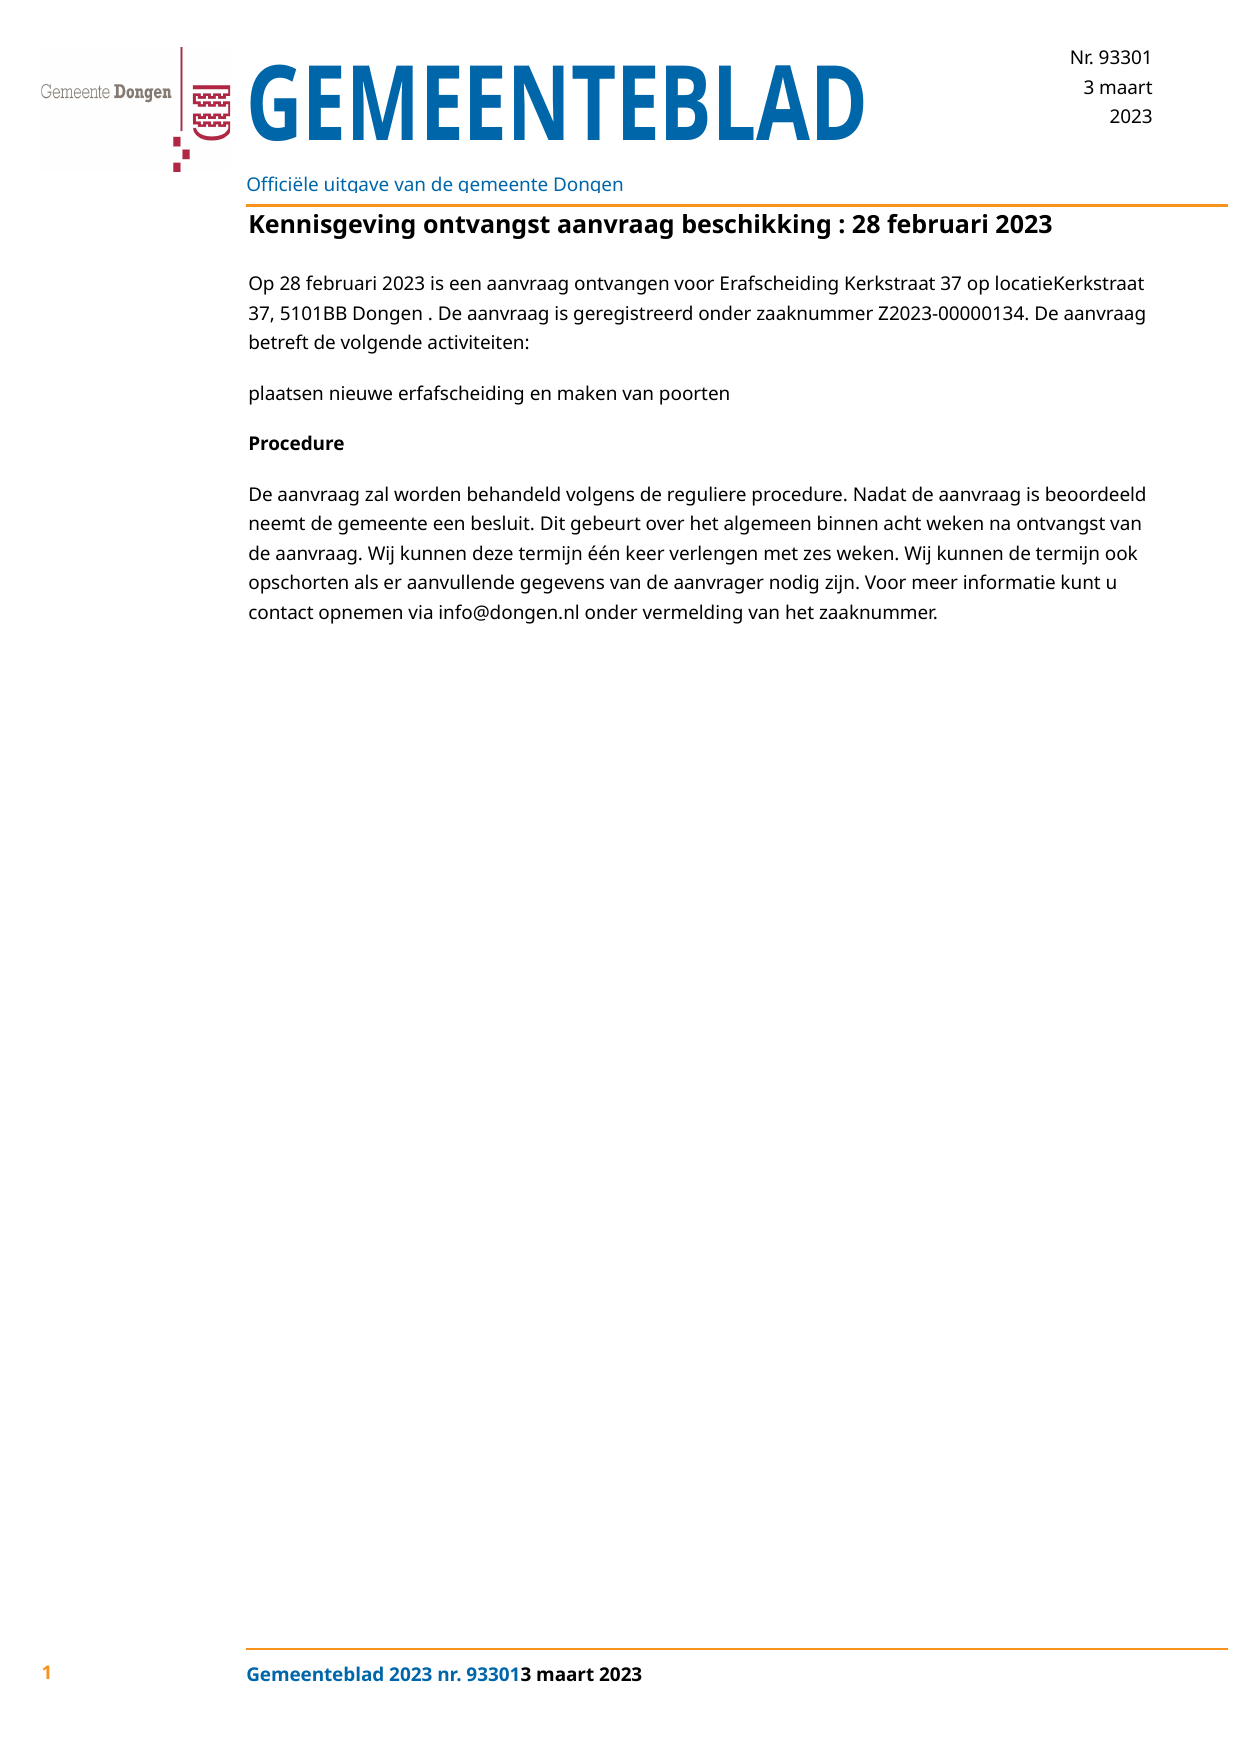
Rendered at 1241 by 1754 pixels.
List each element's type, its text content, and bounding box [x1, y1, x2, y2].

text Op 28 februari 2023 is een aanvraag ontvangen voor Erafscheiding Kerkstraat 37 op locatieKerkstraat 37, 5101BB Dongen . De aanvraag is geregistreerd onder zaaknummer Z2023-00000134. De aanvraag betreft de volgende activiteiten: [248, 270, 1152, 355]
text Kennisgeving ontvangst aanvraag beschikking : 28 februari 2023 [248, 207, 1152, 241]
text De aanvraag zal worden behandeld volgens de reguliere procedure. Nadat de aanvraag is beoordeeld neemt de gemeente een besluit. Dit gebeurt over het algemeen binnen acht weken na ontvangst van de aanvraag. Wij kunnen deze termijn één keer verlengen met zes weken. Wij kunnen de termijn ook opschorten als er aanvullende gegevens van de aanvrager nodig zijn. Voor meer informatie kunt u contact opnemen via info@dongen.nl onder vermelding van het zaaknummer. [248, 481, 1152, 625]
text Procedure [248, 430, 1152, 456]
picture [41, 47, 231, 172]
text plaatsen nieuwe erfafscheiding en maken van poorten [248, 380, 1152, 406]
